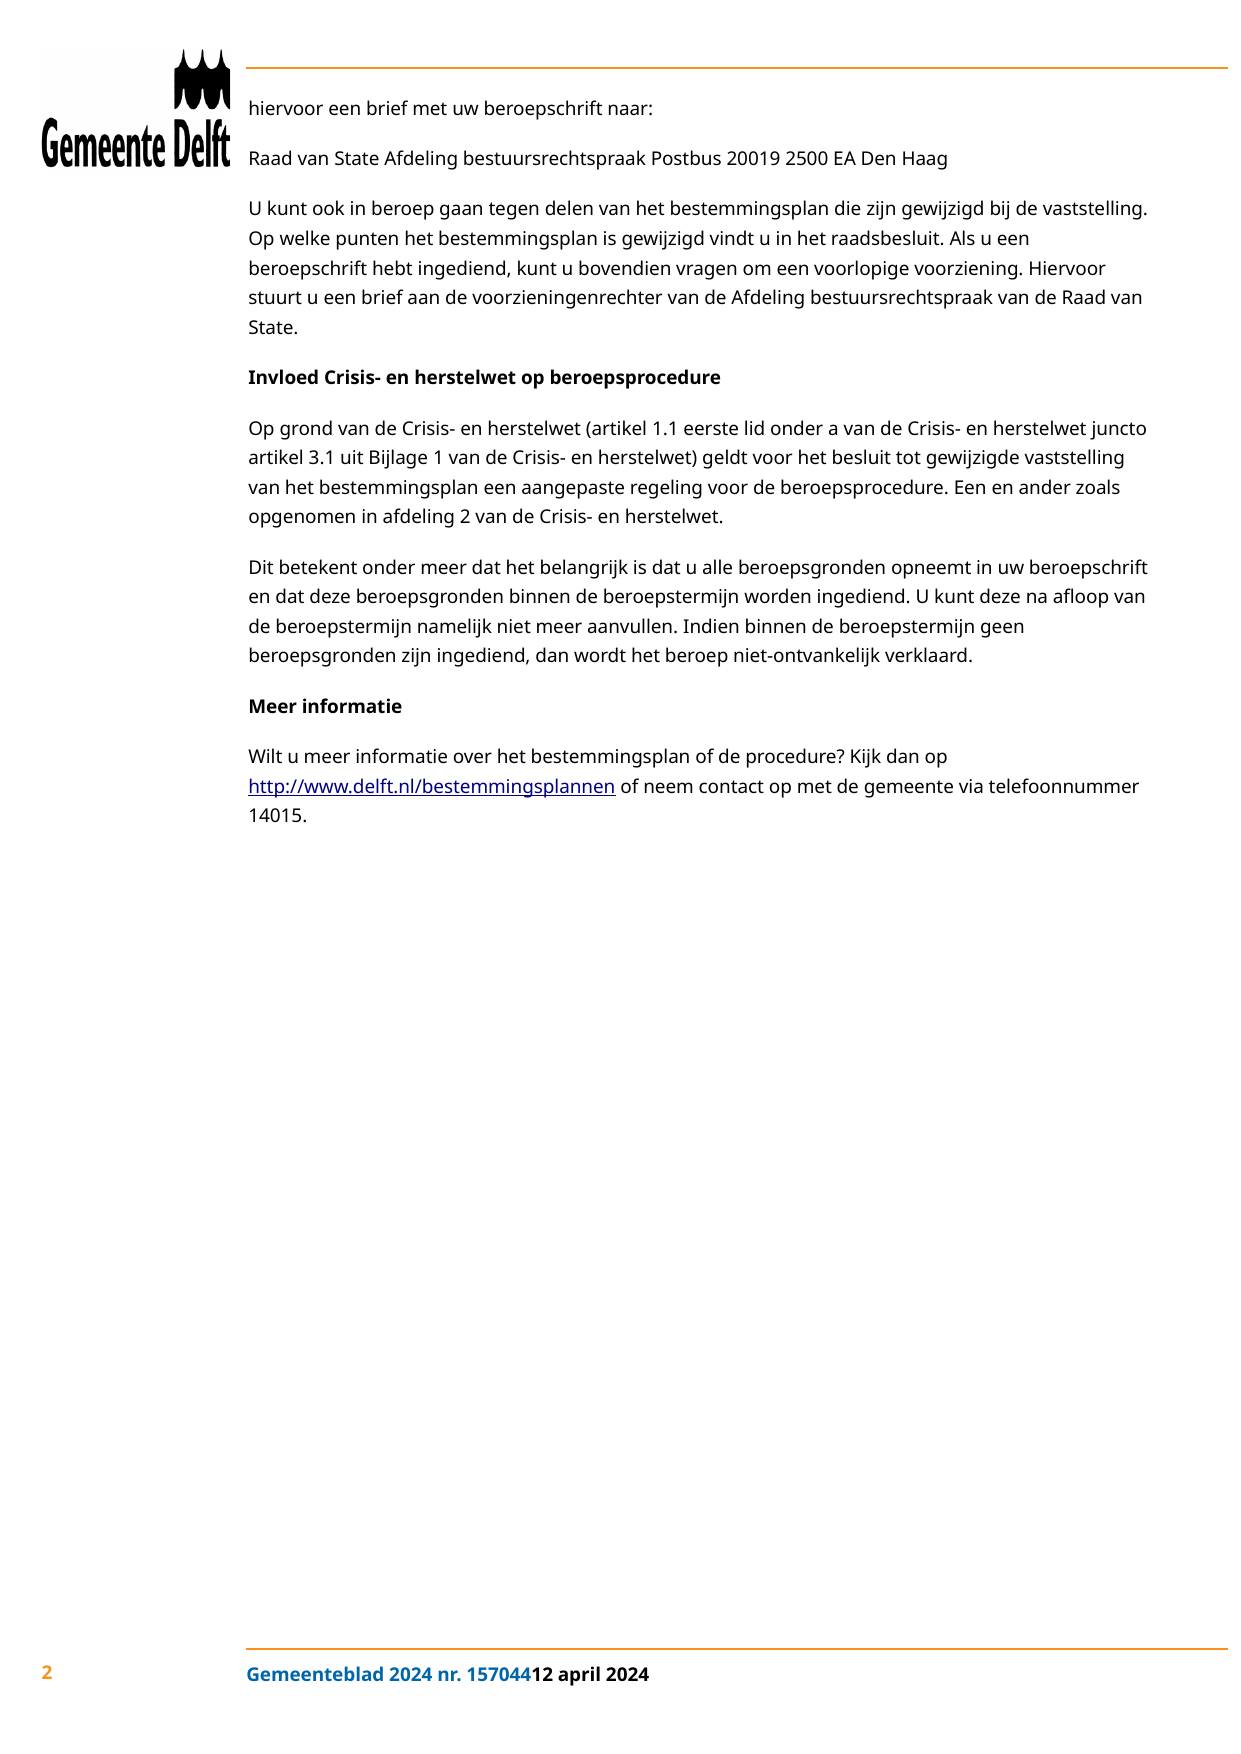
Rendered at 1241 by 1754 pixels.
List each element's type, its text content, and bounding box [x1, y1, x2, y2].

text Wilt u meer informatie over het bestemmingsplan of de procedure? Kijk dan op http://www.delft.nl/bestemmingsplannen of neem contact op met de gemeente via telefoonnummer 14015. [248, 743, 1152, 828]
picture [41, 47, 231, 172]
text Raad van State Afdeling bestuursrechtspraak Postbus 20019 2500 EA Den Haag [248, 145, 1152, 171]
text hiervoor een brief met uw beroepschrift naar: [248, 95, 1152, 121]
text U kunt ook in beroep gaan tegen delen van het bestemmingsplan die zijn gewijzigd bij de vaststelling. Op welke punten het bestemmingsplan is gewijzigd vindt u in het raadsbesluit. Als u een beroepschrift hebt ingediend, kunt u bovendien vragen om een voorlopige voorziening. Hiervoor stuurt u een brief aan de voorzieningenrechter van de Afdeling bestuursrechtspraak van de Raad van State. [248, 196, 1152, 340]
text Meer informatie [248, 693, 1152, 719]
text Invloed Crisis- en herstelwet op beroepsprocedure [248, 364, 1152, 390]
text Op grond van de Crisis- en herstelwet (artikel 1.1 eerste lid onder a van de Crisis- en herstelwet juncto artikel 3.1 uit Bijlage 1 van de Crisis- en herstelwet) geldt voor het besluit tot gewijzigde vaststelling van het bestemmingsplan een aangepaste regeling voor de beroepsprocedure. Een en ander zoals opgenomen in afdeling 2 van de Crisis- en herstelwet. [248, 415, 1152, 529]
text Dit betekent onder meer dat het belangrijk is dat u alle beroepsgronden opneemt in uw beroepschrift en dat deze beroepsgronden binnen de beroepstermijn worden ingediend. U kunt deze na afloop van de beroepstermijn namelijk niet meer aanvullen. Indien binnen de beroepstermijn geen beroepsgronden zijn ingediend, dan wordt het beroep niet-ontvankelijk verklaard. [248, 554, 1152, 668]
